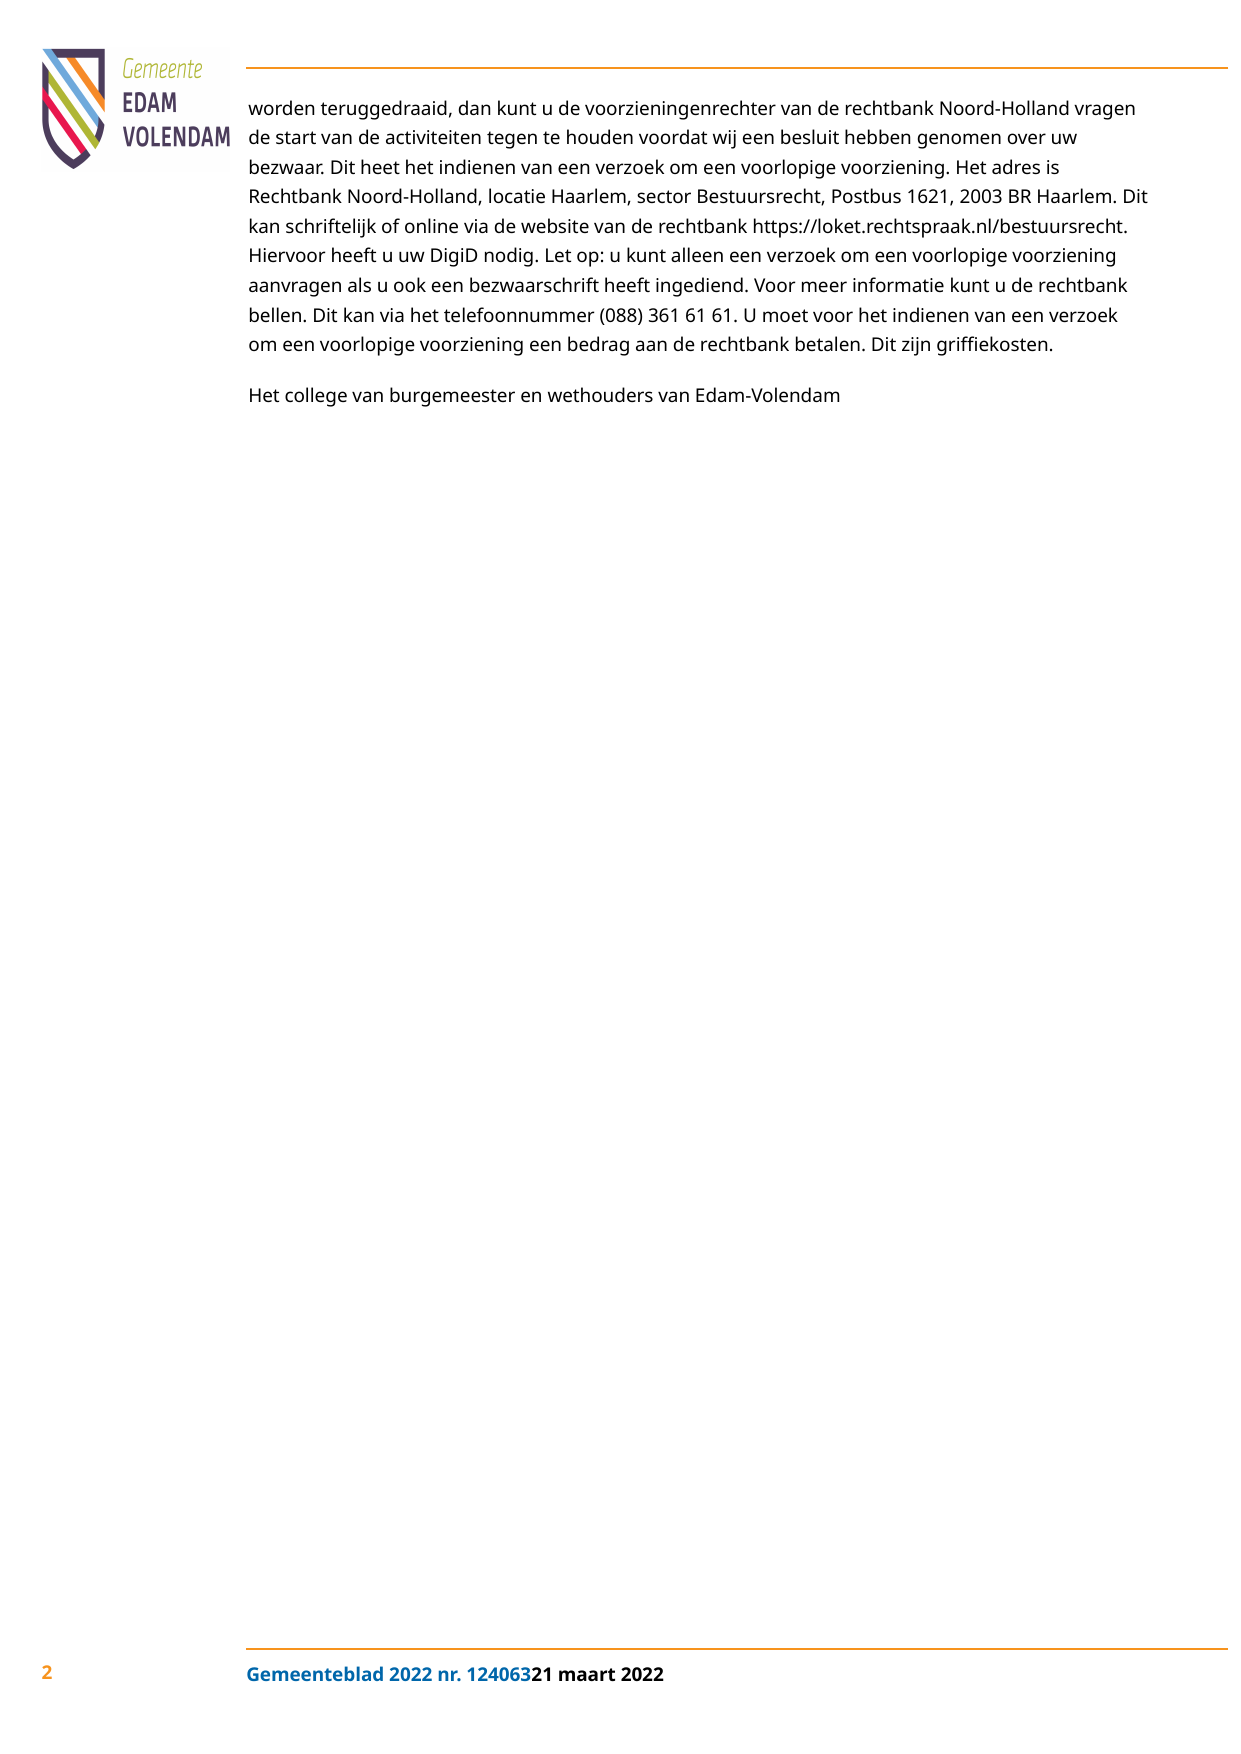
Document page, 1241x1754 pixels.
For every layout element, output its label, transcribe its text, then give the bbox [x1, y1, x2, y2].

text Het college van burgemeester en wethouders van Edam-Volendam [248, 382, 1152, 408]
text worden teruggedraaid, dan kunt u de voorzieningenrechter van de rechtbank Noord-Holland vragen de start van de activiteiten tegen te houden voordat wij een besluit hebben genomen over uw bezwaar. Dit heet het indienen van een verzoek om een voorlopige voorziening. Het adres is Rechtbank Noord-Holland, locatie Haarlem, sector Bestuursrecht, Postbus 1621, 2003 BR Haarlem. Dit kan schriftelijk of online via de website van de rechtbank https://loket.rechtspraak.nl/bestuursrecht. Hiervoor heeft u uw DigiD nodig. Let op: u kunt alleen een verzoek om een voorlopige voorziening aanvragen als u ook een bezwaarschrift heeft ingediend. Voor meer informatie kunt u de rechtbank bellen. Dit kan via het telefoonnummer (088) 361 61 61. U moet voor het indienen van een verzoek om een voorlopige voorziening een bedrag aan de rechtbank betalen. Dit zijn griffiekosten. [248, 95, 1152, 357]
picture [41, 47, 231, 172]
